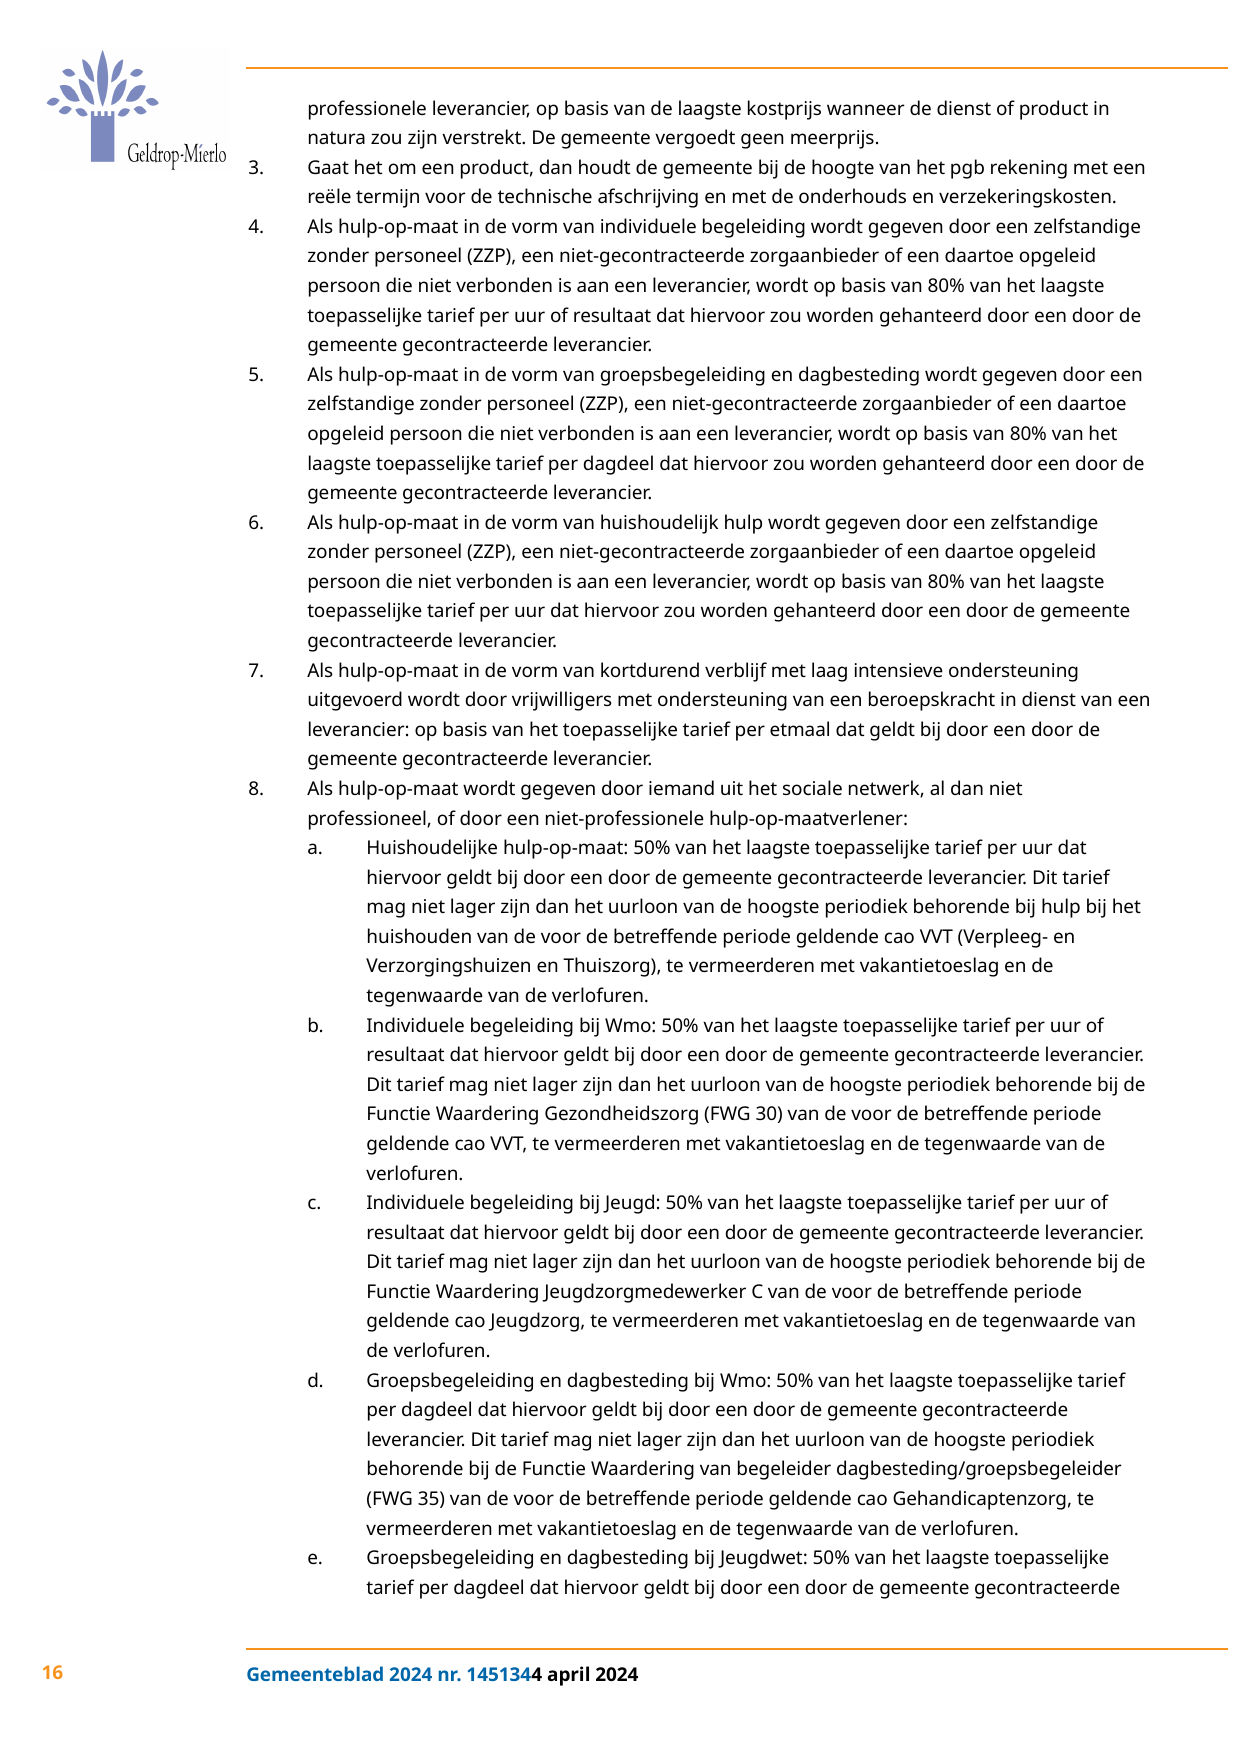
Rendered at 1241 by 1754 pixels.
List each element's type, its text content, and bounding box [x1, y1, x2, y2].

list Als hulp-op-maat wordt gegeven door iemand uit het sociale netwerk, al dan niet professioneel, of door een niet-professionele hulp-op-maatverlener: [248, 775, 1152, 831]
list Als hulp-op-maat in de vorm van individuele begeleiding wordt gegeven door een zelfstandige zonder personeel (ZZP), een niet-gecontracteerde zorgaanbieder of een daartoe opgeleid persoon die niet verbonden is aan een leverancier, wordt op basis van 80% van het laagste toepasselijke tarief per uur of resultaat dat hiervoor zou worden gehanteerd door een door de gemeente gecontracteerde leverancier. [248, 213, 1152, 357]
list Als hulp-op-maat in de vorm van groepsbegeleiding en dagbesteding wordt gegeven door een zelfstandige zonder personeel (ZZP), een niet-gecontracteerde zorgaanbieder of een daartoe opgeleid persoon die niet verbonden is aan een leverancier, wordt op basis van 80% van het laagste toepasselijke tarief per dagdeel dat hiervoor zou worden gehanteerd door een door de gemeente gecontracteerde leverancier. [248, 361, 1152, 505]
list Individuele begeleiding bij Wmo: 50% van het laagste toepasselijke tarief per uur of resultaat dat hiervoor geldt bij door een door de gemeente gecontracteerde leverancier. Dit tarief mag niet lager zijn dan het uurloon van de hoogste periodiek behorende bij de Functie Waardering Gezondheidszorg (FWG 30) van de voor de betreffende periode geldende cao VVT, te vermeerderen met vakantietoeslag en de tegenwaarde van de verlofuren. [307, 1012, 1152, 1186]
list Groepsbegeleiding en dagbesteding bij Wmo: 50% van het laagste toepasselijke tarief per dagdeel dat hiervoor geldt bij door een door de gemeente gecontracteerde leverancier. Dit tarief mag niet lager zijn dan het uurloon van de hoogste periodiek behorende bij de Functie Waardering van begeleider dagbesteding/groepsbegeleider (FWG 35) van de voor de betreffende periode geldende cao Gehandicaptenzorg, te vermeerderen met vakantietoeslag en de tegenwaarde van de verlofuren. [307, 1367, 1152, 1541]
list Huishoudelijke hulp-op-maat: 50% van het laagste toepasselijke tarief per uur dat hiervoor geldt bij door een door de gemeente gecontracteerde leverancier. Dit tarief mag niet lager zijn dan het uurloon van de hoogste periodiek behorende bij hulp bij het huishouden van de voor de betreffende periode geldende cao VVT (Verpleeg- en Verzorgingshuizen en Thuiszorg), te vermeerderen met vakantietoeslag en de tegenwaarde van de verlofuren. [307, 834, 1152, 1008]
list Als hulp-op-maat in de vorm van huishoudelijk hulp wordt gegeven door een zelfstandige zonder personeel (ZZP), een niet-gecontracteerde zorgaanbieder of een daartoe opgeleid persoon die niet verbonden is aan een leverancier, wordt op basis van 80% van het laagste toepasselijke tarief per uur dat hiervoor zou worden gehanteerd door een door de gemeente gecontracteerde leverancier. [248, 509, 1152, 653]
list Individuele begeleiding bij Jeugd: 50% van het laagste toepasselijke tarief per uur of resultaat dat hiervoor geldt bij door een door de gemeente gecontracteerde leverancier. Dit tarief mag niet lager zijn dan het uurloon van de hoogste periodiek behorende bij de Functie Waardering Jeugdzorgmedewerker C van de voor de betreffende periode geldende cao Jeugdzorg, te vermeerderen met vakantietoeslag en de tegenwaarde van de verlofuren. [307, 1189, 1152, 1363]
list Als hulp-op-maat in de vorm van kortdurend verblijf met laag intensieve ondersteuning uitgevoerd wordt door vrijwilligers met ondersteuning van een beroepskracht in dienst van een leverancier: op basis van het toepasselijke tarief per etmaal dat geldt bij door een door de gemeente gecontracteerde leverancier. [248, 657, 1152, 771]
list Groepsbegeleiding en dagbesteding bij Jeugdwet: 50% van het laagste toepasselijke tarief per dagdeel dat hiervoor geldt bij door een door de gemeente gecontracteerde [307, 1544, 1152, 1600]
picture [41, 47, 231, 172]
list professionele leverancier, op basis van de laagste kostprijs wanneer de dienst of product in natura zou zijn verstrekt. De gemeente vergoedt geen meerprijs. [248, 95, 1152, 150]
list Gaat het om een product, dan houdt de gemeente bij de hoogte van het pgb rekening met een reële termijn voor de technische afschrijving en met de onderhouds­ en verzekeringskosten. [248, 154, 1152, 209]
